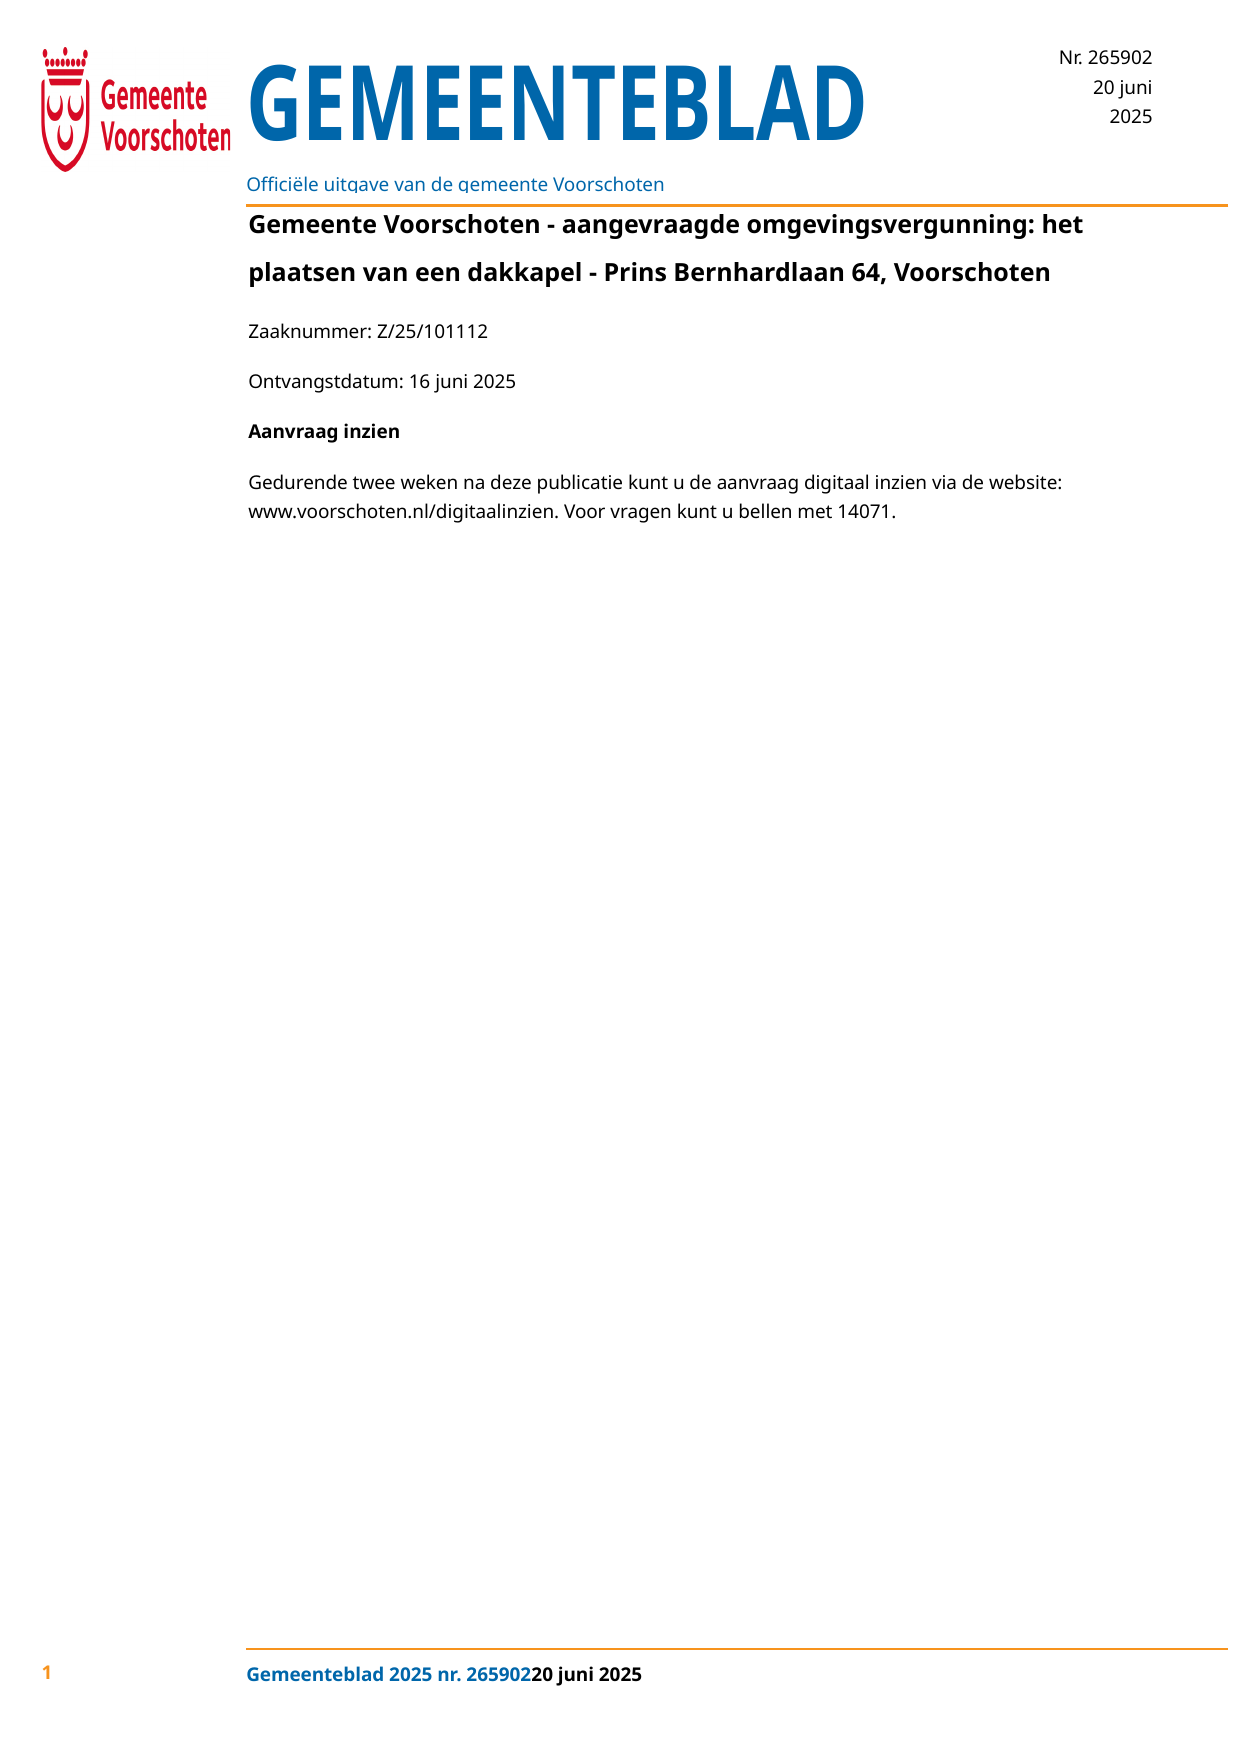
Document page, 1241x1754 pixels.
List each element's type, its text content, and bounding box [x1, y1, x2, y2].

text Zaaknummer: Z/25/101112 [248, 318, 1152, 344]
text Gemeente Voorschoten - aangevraagde omgevingsvergunning: het plaatsen van een dakkapel - Prins Bernhardlaan 64, Voorschoten [248, 207, 1152, 288]
picture [41, 47, 231, 172]
text Aanvraag inzien [248, 419, 1152, 444]
text Ontvangstdatum: 16 juni 2025 [248, 368, 1152, 394]
text Gedurende twee weken na deze publicatie kunt u de aanvraag digitaal inzien via de website: www.voorschoten.nl/digitaalinzien. Voor vragen kunt u bellen met 14071. [248, 469, 1152, 524]
